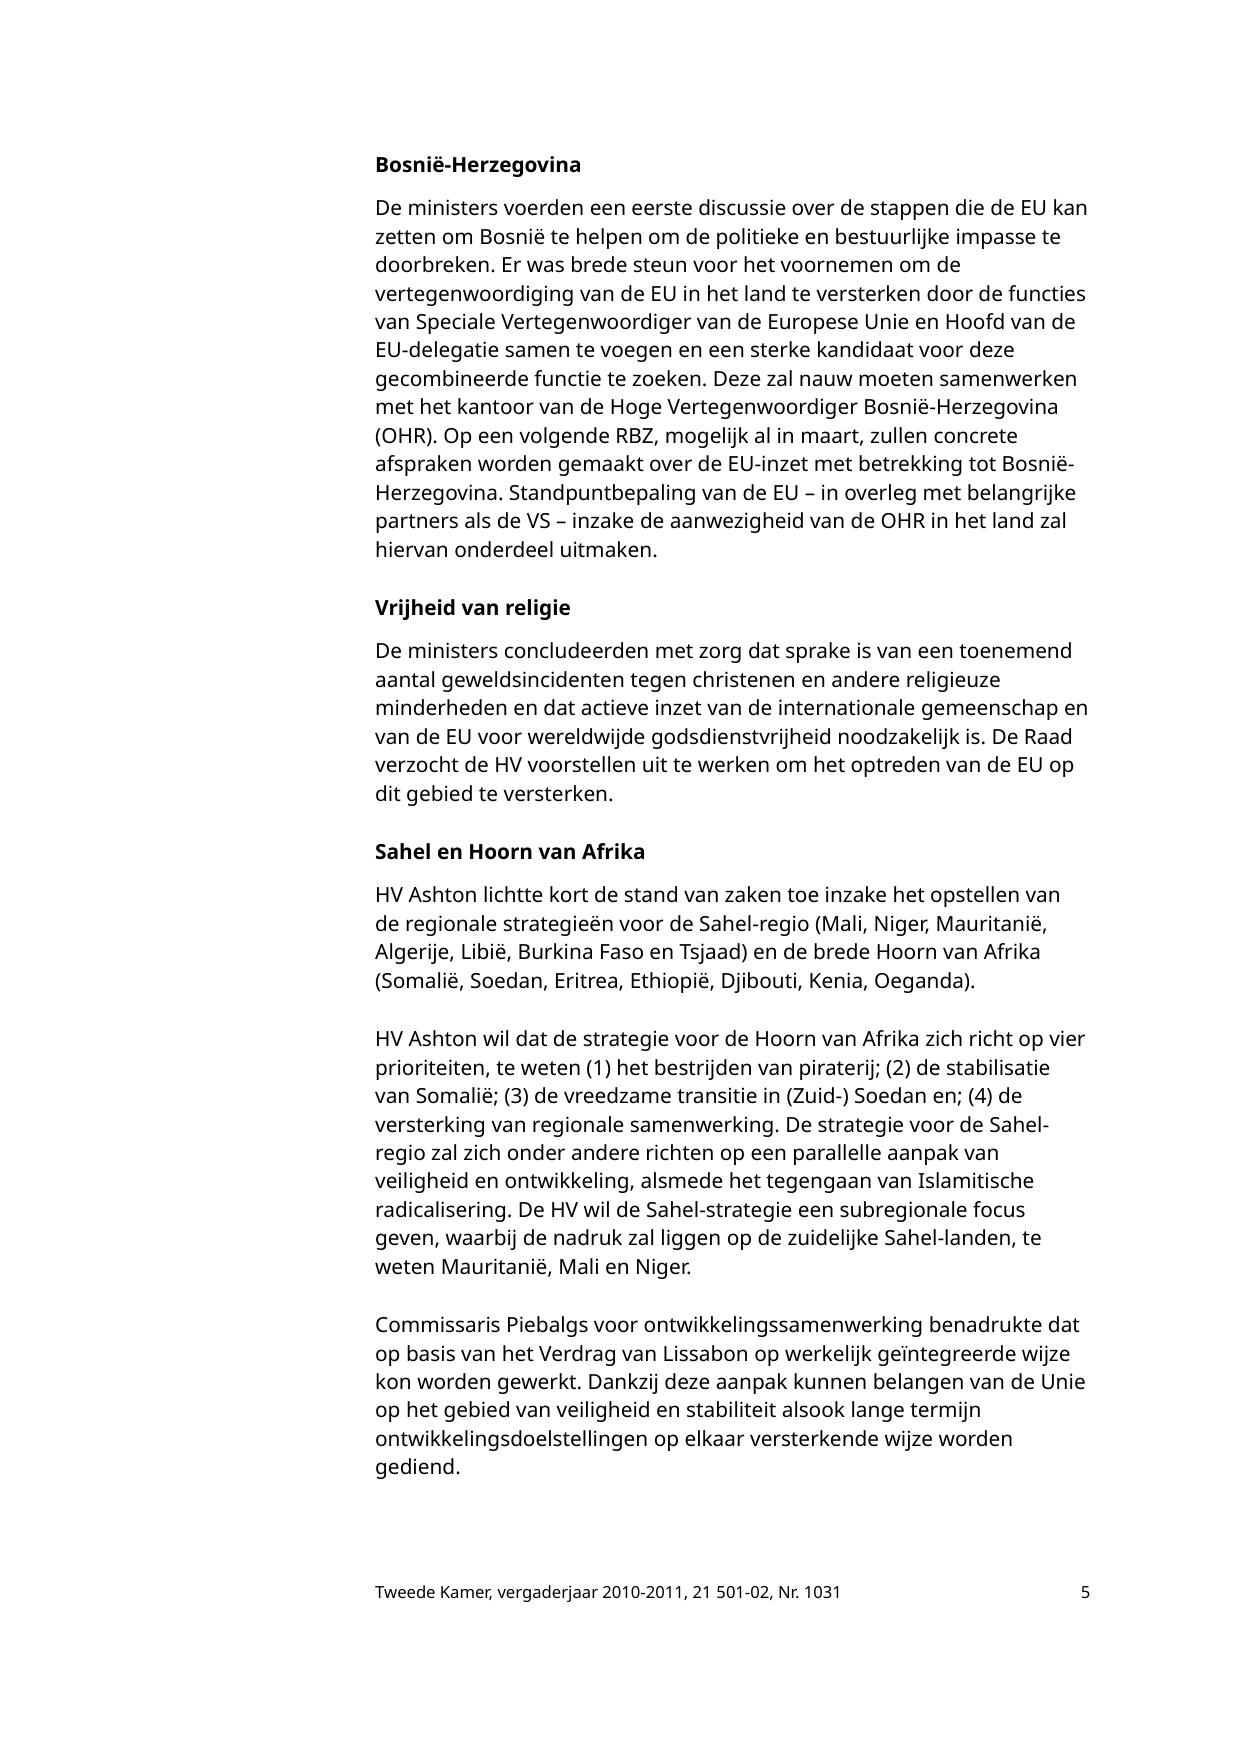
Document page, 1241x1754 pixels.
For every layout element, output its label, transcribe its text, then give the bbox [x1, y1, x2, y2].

text HV Ashton lichtte kort de stand van zaken toe inzake het opstellen van de regionale strategieën voor de Sahel-regio (Mali, Niger, Mauritanië, Algerije, Libië, Burkina Faso en Tsjaad) en de brede Hoorn van Afrika (Somalië, Soedan, Eritrea, Ethiopië, Djibouti, Kenia, Oeganda). [375, 881, 1090, 994]
text De ministers voerden een eerste discussie over de stappen die de EU kan zetten om Bosnië te helpen om de politieke en bestuurlijke impasse te doorbreken. Er was brede steun voor het voornemen om de vertegenwoordiging van de EU in het land te versterken door de functies van Speciale Vertegenwoordiger van de Europese Unie en Hoofd van de EU-delegatie samen te voegen en een sterke kandidaat voor deze gecombineerde functie te zoeken. Deze zal nauw moeten samenwerken met het kantoor van de Hoge Vertegenwoordiger Bosnië-Herzegovina (OHR). Op een volgende RBZ, mogelijk al in maart, zullen concrete afspraken worden gemaakt over de EU-inzet met betrekking tot Bosnië-Herzegovina. Standpuntbepaling van de EU – in overleg met belangrijke partners als de VS – inzake de aanwezigheid van de OHR in het land zal hiervan onderdeel uitmaken. [375, 193, 1090, 563]
text De ministers concludeerden met zorg dat sprake is van een toenemend aantal geweldsincidenten tegen christenen en andere religieuze minderheden en dat actieve inzet van de internationale gemeenschap en van de EU voor wereldwijde godsdienstvrijheid noodzakelijk is. De Raad verzocht de HV voorstellen uit te werken om het optreden van de EU op dit gebied te versterken. [375, 637, 1090, 807]
text Commissaris Piebalgs voor ontwikkelingssamenwerking benadrukte dat op basis van het Verdrag van Lissabon op werkelijk geïntegreerde wijze kon worden gewerkt. Dankzij deze aanpak kunnen belangen van de Unie op het gebied van veiligheid en stabiliteit alsook lange termijn ontwikkelingsdoelstellingen op elkaar versterkende wijze worden gediend. [375, 1310, 1090, 1481]
text HV Ashton wil dat de strategie voor de Hoorn van Afrika zich richt op vier prioriteiten, te weten (1) het bestrijden van piraterij; (2) de stabilisatie van Somalië; (3) de vreedzame transitie in (Zuid-) Soedan en; (4) de versterking van regionale samenwerking. De strategie voor de Sahel-regio zal zich onder andere richten op een parallelle aanpak van veiligheid en ontwikkeling, alsmede het tegengaan van Islamitische radicalisering. De HV wil de Sahel-strategie een subregionale focus geven, waarbij de nadruk zal liggen op de zuidelijke Sahel-landen, te weten Mauritanië, Mali en Niger. [375, 1024, 1090, 1280]
text Vrijheid van religie [375, 593, 1090, 622]
text Sahel en Hoorn van Afrika [375, 837, 1090, 866]
text Bosnië-Herzegovina [375, 150, 1090, 178]
